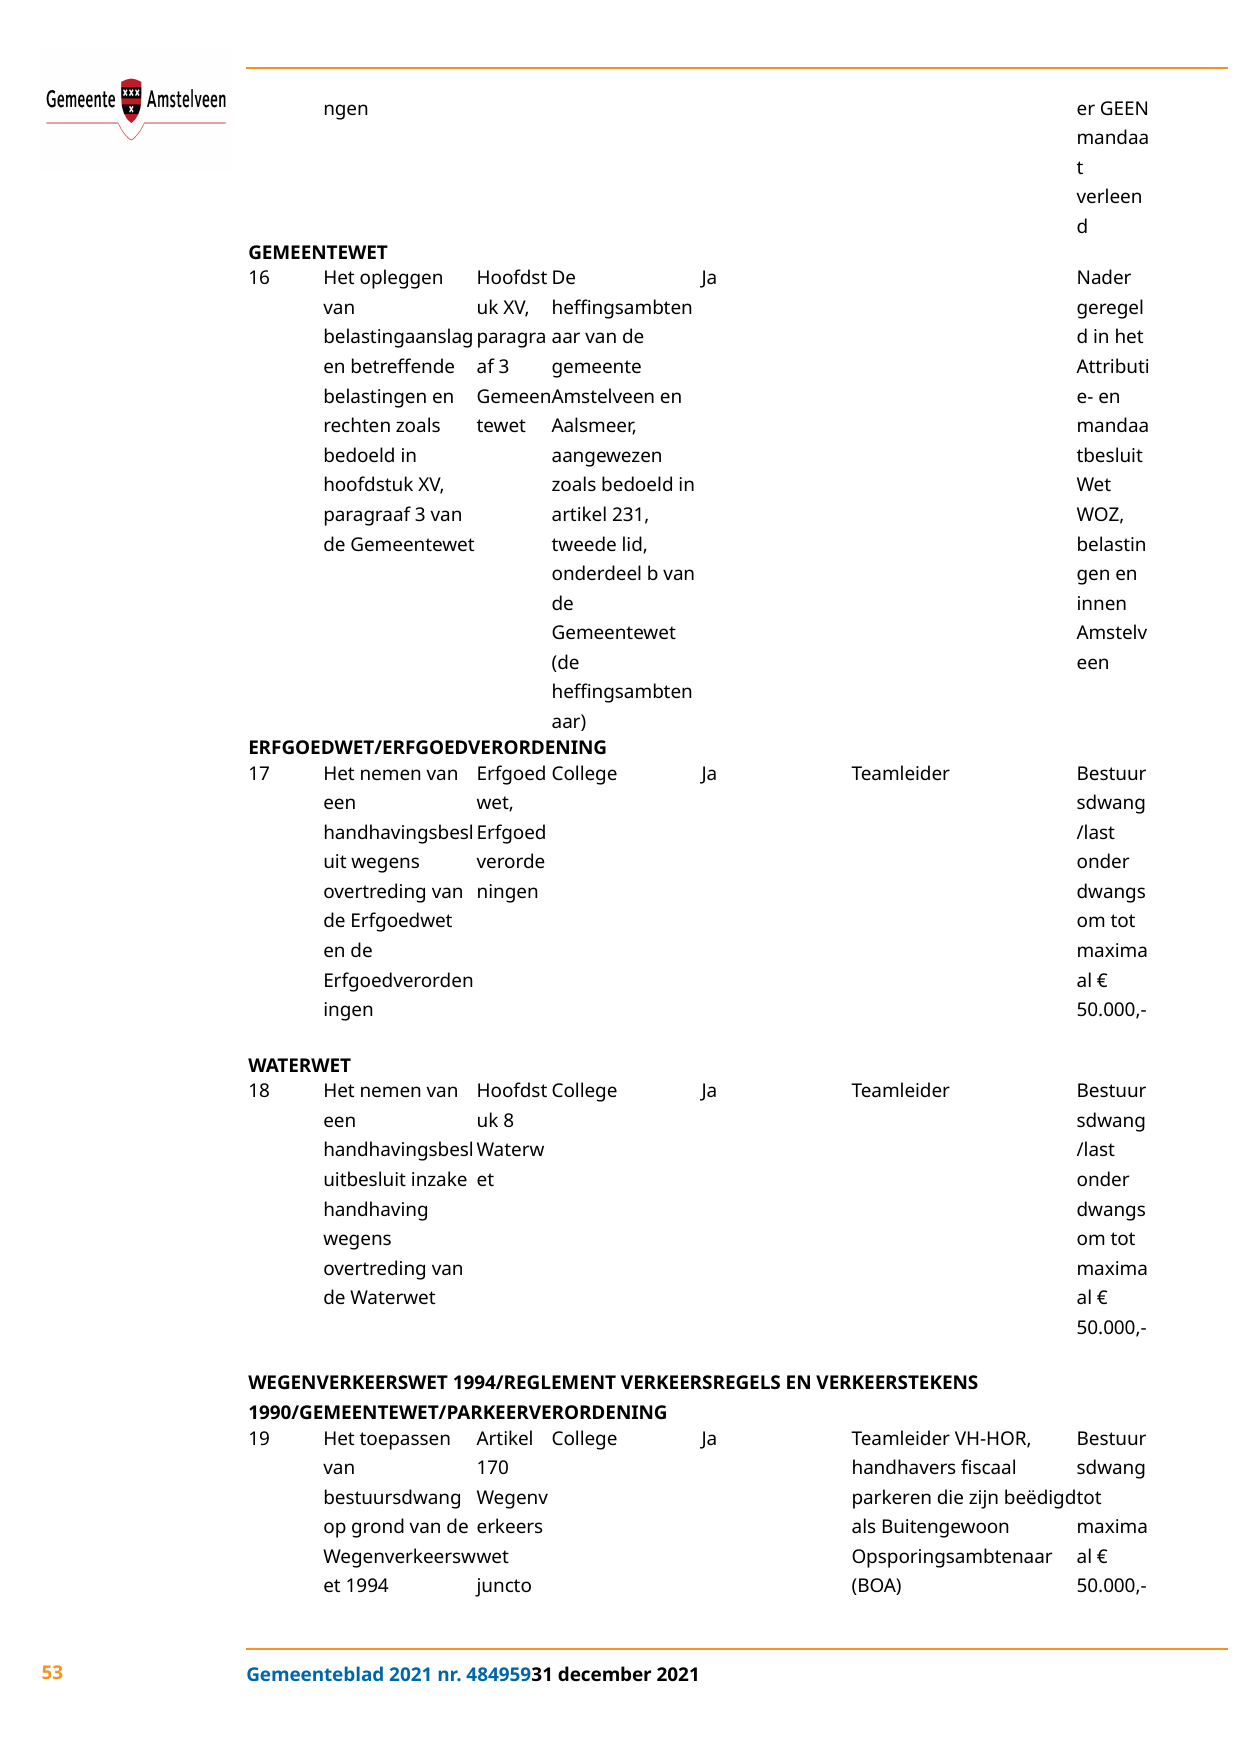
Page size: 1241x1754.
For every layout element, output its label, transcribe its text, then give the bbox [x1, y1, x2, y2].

table_cell 17 [248, 760, 323, 1052]
table_cell [476, 95, 551, 239]
table_cell Teamleider [851, 760, 1076, 1052]
table_cell [551, 95, 701, 239]
table_cell Het nemen van een handhavingsbesluit wegens overtreding van de Erfgoedwet en de Erfgoedverordeningen [323, 760, 476, 1052]
table_cell Teamleider [851, 1078, 1076, 1369]
table_cell ERFGOEDWET/ERFGOEDVERORDENING [248, 734, 1152, 760]
table_cell Ja [701, 760, 851, 1052]
table_cell 18 [248, 1078, 323, 1369]
table_cell Hoofdstuk 8 Waterwet [476, 1078, 551, 1369]
table_cell Ja [701, 1425, 851, 1598]
table_cell Bestuursdwang tot maximaal € 50.000,- [1076, 1425, 1152, 1598]
table_cell Het nemen van een handhavingsbesluitbesluit inzake handhaving wegens overtreding van de Waterwet [323, 1078, 476, 1369]
table_cell Ja [701, 265, 851, 734]
table_cell [851, 95, 1076, 239]
table_cell College [551, 760, 701, 1052]
table_cell Nader geregeld in het Attributie- en mandaatbesluit Wet WOZ, belastingen en innen Amstelveen [1076, 265, 1152, 734]
table_cell Het opleggen van belastingaanslagen betreffende belastingen en rechten zoals bedoeld in hoofdstuk XV, paragraaf 3 van de Gemeentewet [323, 265, 476, 734]
table_cell De heffingsambtenaar van de gemeente Amstelveen en Aalsmeer, aangewezen zoals bedoeld in artikel 231, tweede lid, onderdeel b van de Gemeentewet (de heffingsambtenaar) [551, 265, 701, 734]
table_cell 16 [248, 265, 323, 734]
table_cell er GEEN mandaat verleend [1076, 95, 1152, 239]
table_cell ngen [323, 95, 476, 239]
table_cell [701, 95, 851, 239]
table_cell Artikel 170 Wegenverkeerswet juncto [476, 1425, 551, 1598]
table_cell Bestuursdwang/last onder dwangsom tot maximaal € 50.000,- [1076, 1078, 1152, 1369]
table_cell [851, 265, 1076, 734]
table_cell WEGENVERKEERSWET 1994/REGLEMENT VERKEERSREGELS EN VERKEERSTEKENS 1990/GEMEENTEWET/PARKEERVERORDENING [248, 1370, 1152, 1425]
table_cell GEMEENTEWET [248, 239, 1152, 264]
table_cell 19 [248, 1425, 323, 1598]
table_cell Hoofdstuk XV, paragraaf 3 Gemeentewet [476, 265, 551, 734]
table_cell Bestuursdwang/last onder dwangsom tot maximaal € 50.000,- [1076, 760, 1152, 1052]
table_cell Ja [701, 1078, 851, 1369]
picture [41, 47, 231, 172]
table_cell [248, 95, 323, 239]
table_cell Erfgoedwet, Erfgoedverordeningen [476, 760, 551, 1052]
table_cell College [551, 1078, 701, 1369]
table_cell WATERWET [248, 1052, 1152, 1077]
table_cell Het toepassen van bestuursdwang op grond van de Wegenverkeerswet 1994 [323, 1425, 476, 1598]
table_cell Teamleider VH-HOR, handhavers fiscaal parkeren die zijn beëdigd als Buitengewoon Opsporingsambtenaar (BOA) [851, 1425, 1076, 1598]
table_cell College [551, 1425, 701, 1598]
